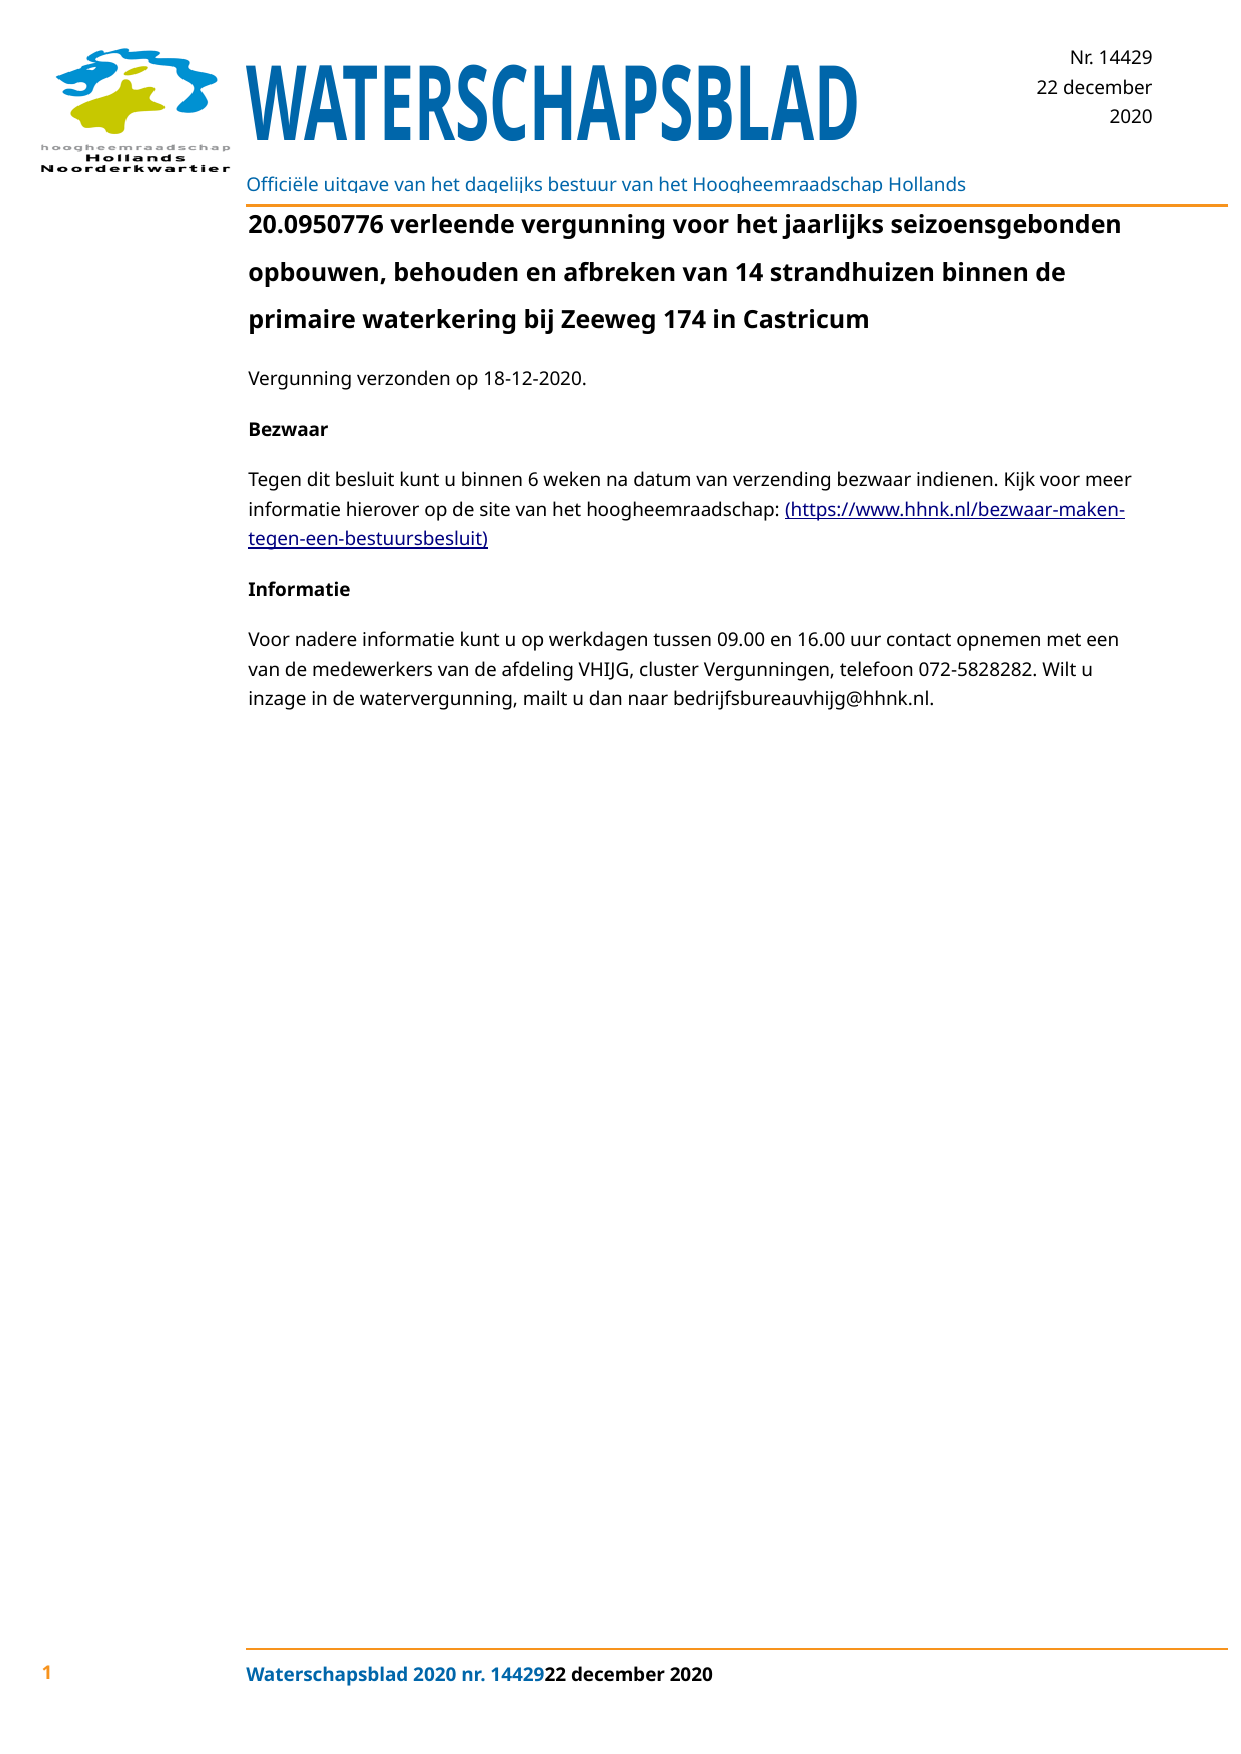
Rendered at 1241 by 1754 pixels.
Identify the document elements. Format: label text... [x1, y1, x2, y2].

text 20.0950776 verleende vergunning voor het jaarlijks seizoensgebonden opbouwen, behouden en afbreken van 14 strandhuizen binnen de primaire waterkering bij Zeeweg 174 in Castricum [248, 207, 1152, 336]
text Bezwaar [248, 416, 1152, 442]
text Voor nadere informatie kunt u op werkdagen tussen 09.00 en 16.00 uur contact opnemen met een van de medewerkers van de afdeling VHIJG, cluster Vergunningen, telefoon 072-5828282. Wilt u inzage in de watervergunning, mailt u dan naar bedrijfsbureauvhijg@hhnk.nl. [248, 626, 1152, 711]
text Tegen dit besluit kunt u binnen 6 weken na datum van verzending bezwaar indienen. Kijk voor meer informatie hierover op de site van het hoogheemraadschap: (https://www.hhnk.nl/bezwaar-maken-tegen-een-bestuursbesluit) [248, 466, 1152, 551]
picture [41, 47, 231, 172]
text Vergunning verzonden op 18-12-2020. [248, 366, 1152, 391]
text Informatie [248, 576, 1152, 602]
